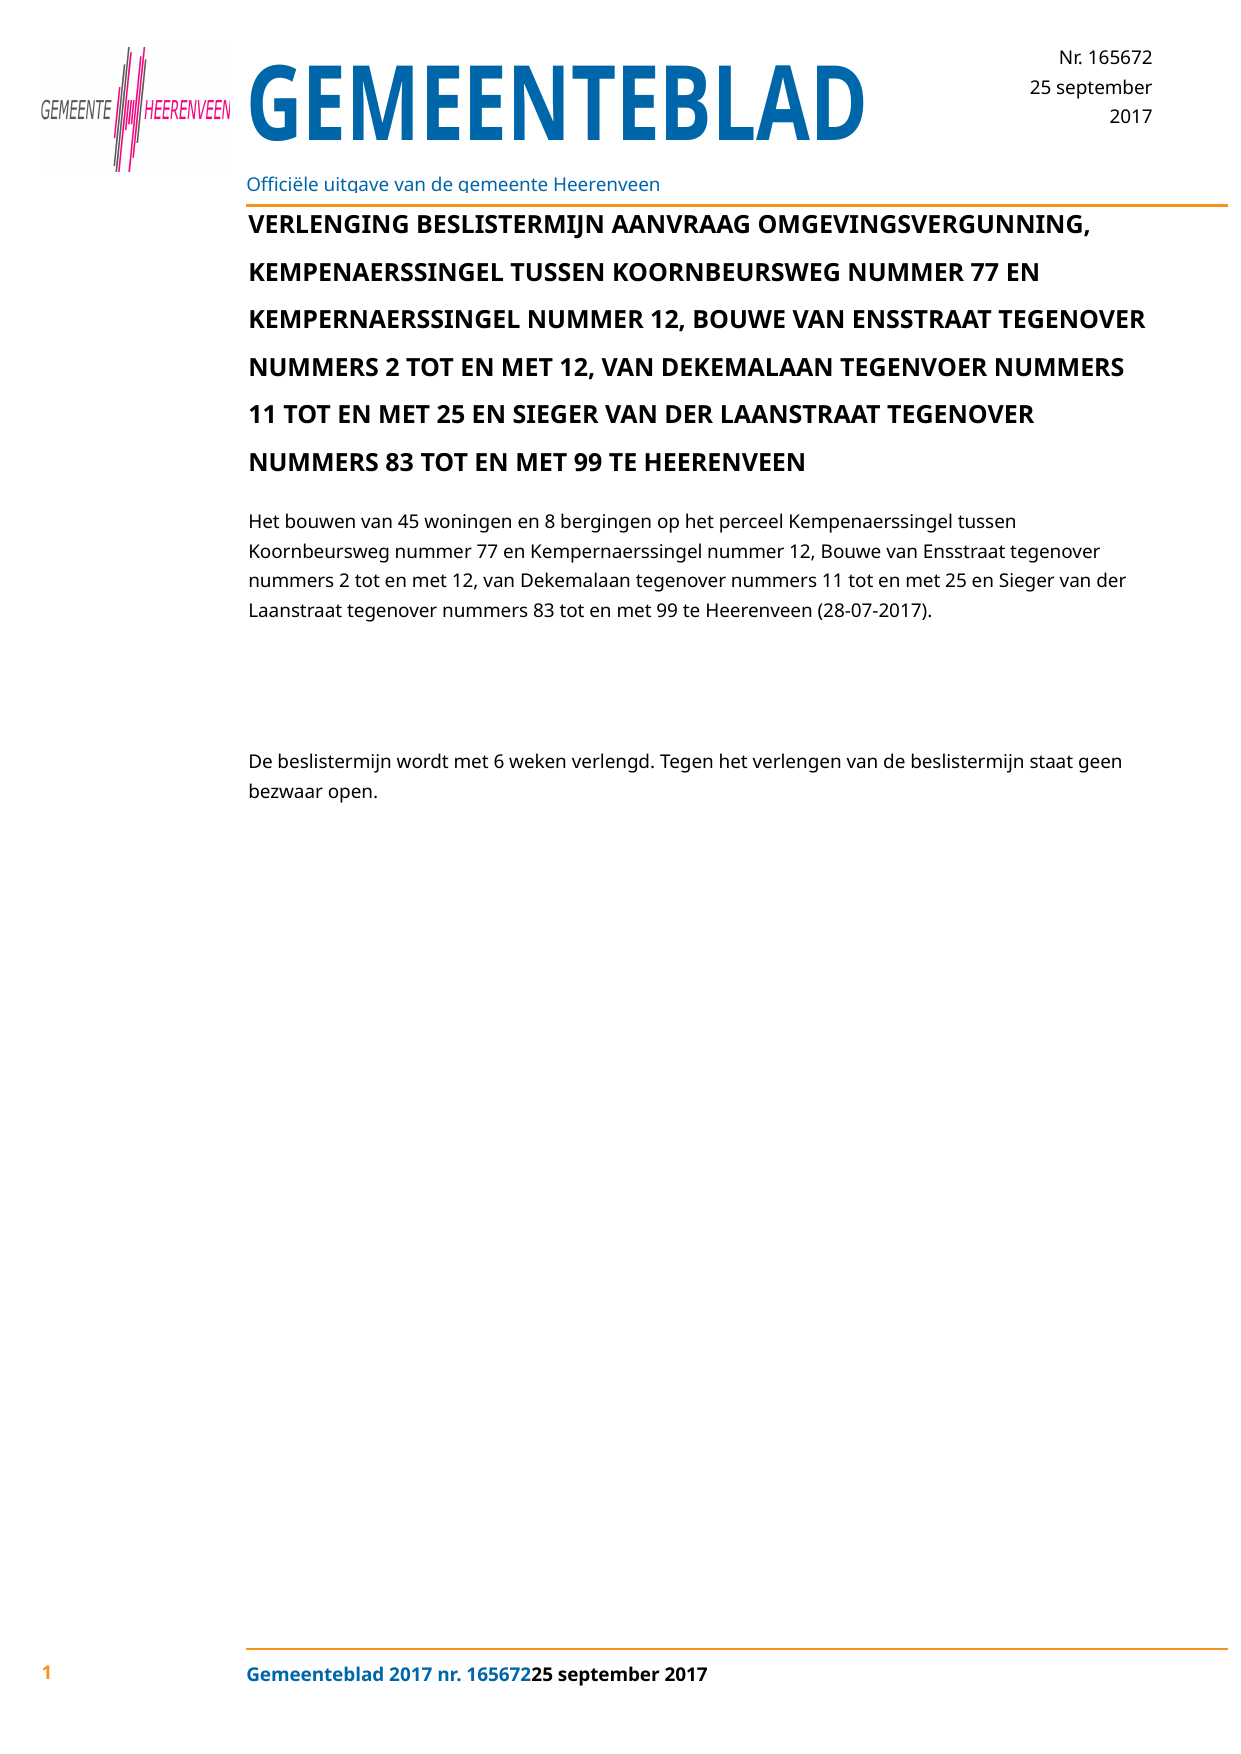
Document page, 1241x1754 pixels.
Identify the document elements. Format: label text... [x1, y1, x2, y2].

picture [41, 47, 231, 172]
text Het bouwen van 45 woningen en 8 bergingen op het perceel Kempenaerssingel tussen Koornbeursweg nummer 77 en Kempernaerssingel nummer 12, Bouwe van Ensstraat tegenover nummers 2 tot en met 12, van Dekemalaan tegenover nummers 11 tot en met 25 en Sieger van der Laanstraat tegenover nummers 83 tot en met 99 te Heerenveen (28-07-2017). [248, 508, 1152, 623]
text De beslistermijn wordt met 6 weken verlengd. Tegen het verlengen van de beslistermijn staat geen bezwaar open. [248, 748, 1152, 804]
text VERLENGING BESLISTERMIJN AANVRAAG OMGEVINGSVERGUNNING, KEMPENAERSSINGEL TUSSEN KOORNBEURSWEG NUMMER 77 EN KEMPERNAERSSINGEL NUMMER 12, BOUWE VAN ENSSTRAAT TEGENOVER NUMMERS 2 TOT EN MET 12, VAN DEKEMALAAN TEGENVOER NUMMERS 11 TOT EN MET 25 EN SIEGER VAN DER LAANSTRAAT TEGENOVER NUMMERS 83 TOT EN MET 99 TE HEERENVEEN [248, 207, 1152, 479]
